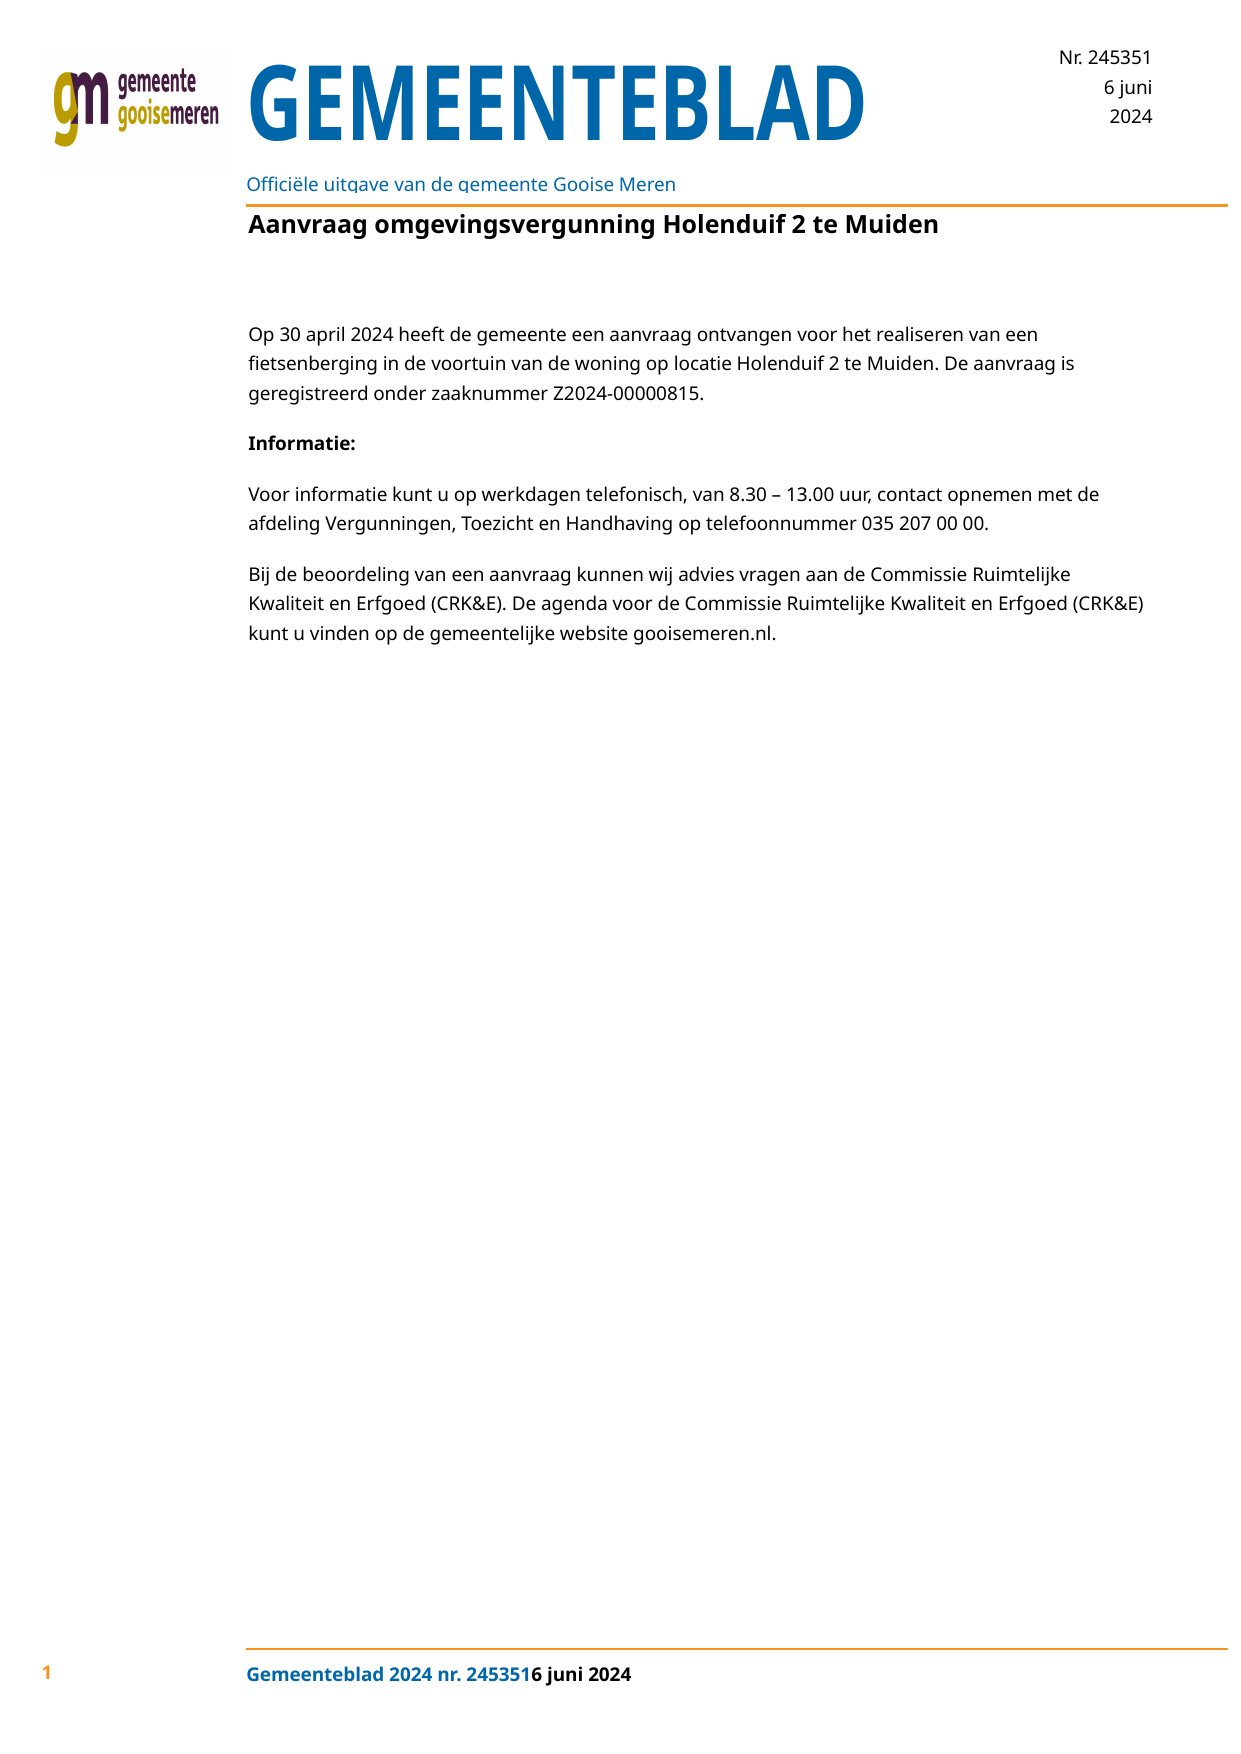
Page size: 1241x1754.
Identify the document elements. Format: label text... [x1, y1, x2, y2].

text Bij de beoordeling van een aanvraag kunnen wij advies vragen aan de Commissie Ruimtelijke Kwaliteit en Erfgoed (CRK&E). De agenda voor de Commissie Ruimtelijke Kwaliteit en Erfgoed (CRK&E) kunt u vinden op de gemeentelijke website gooisemeren.nl. [248, 561, 1152, 646]
text Op 30 april 2024 heeft de gemeente een aanvraag ontvangen voor het realiseren van een fietsenberging in de voortuin van de woning op locatie Holenduif 2 te Muiden. De aanvraag is geregistreerd onder zaaknummer Z2024-00000815. [248, 321, 1152, 406]
text Informatie: [248, 430, 1152, 456]
text Voor informatie kunt u op werkdagen telefonisch, van 8.30 – 13.00 uur, contact opnemen met de afdeling Vergunningen, Toezicht en Handhaving op telefoonnummer 035 207 00 00. [248, 481, 1152, 536]
text Aanvraag omgevingsvergunning Holenduif 2 te Muiden [248, 207, 1152, 241]
picture [41, 47, 231, 172]
